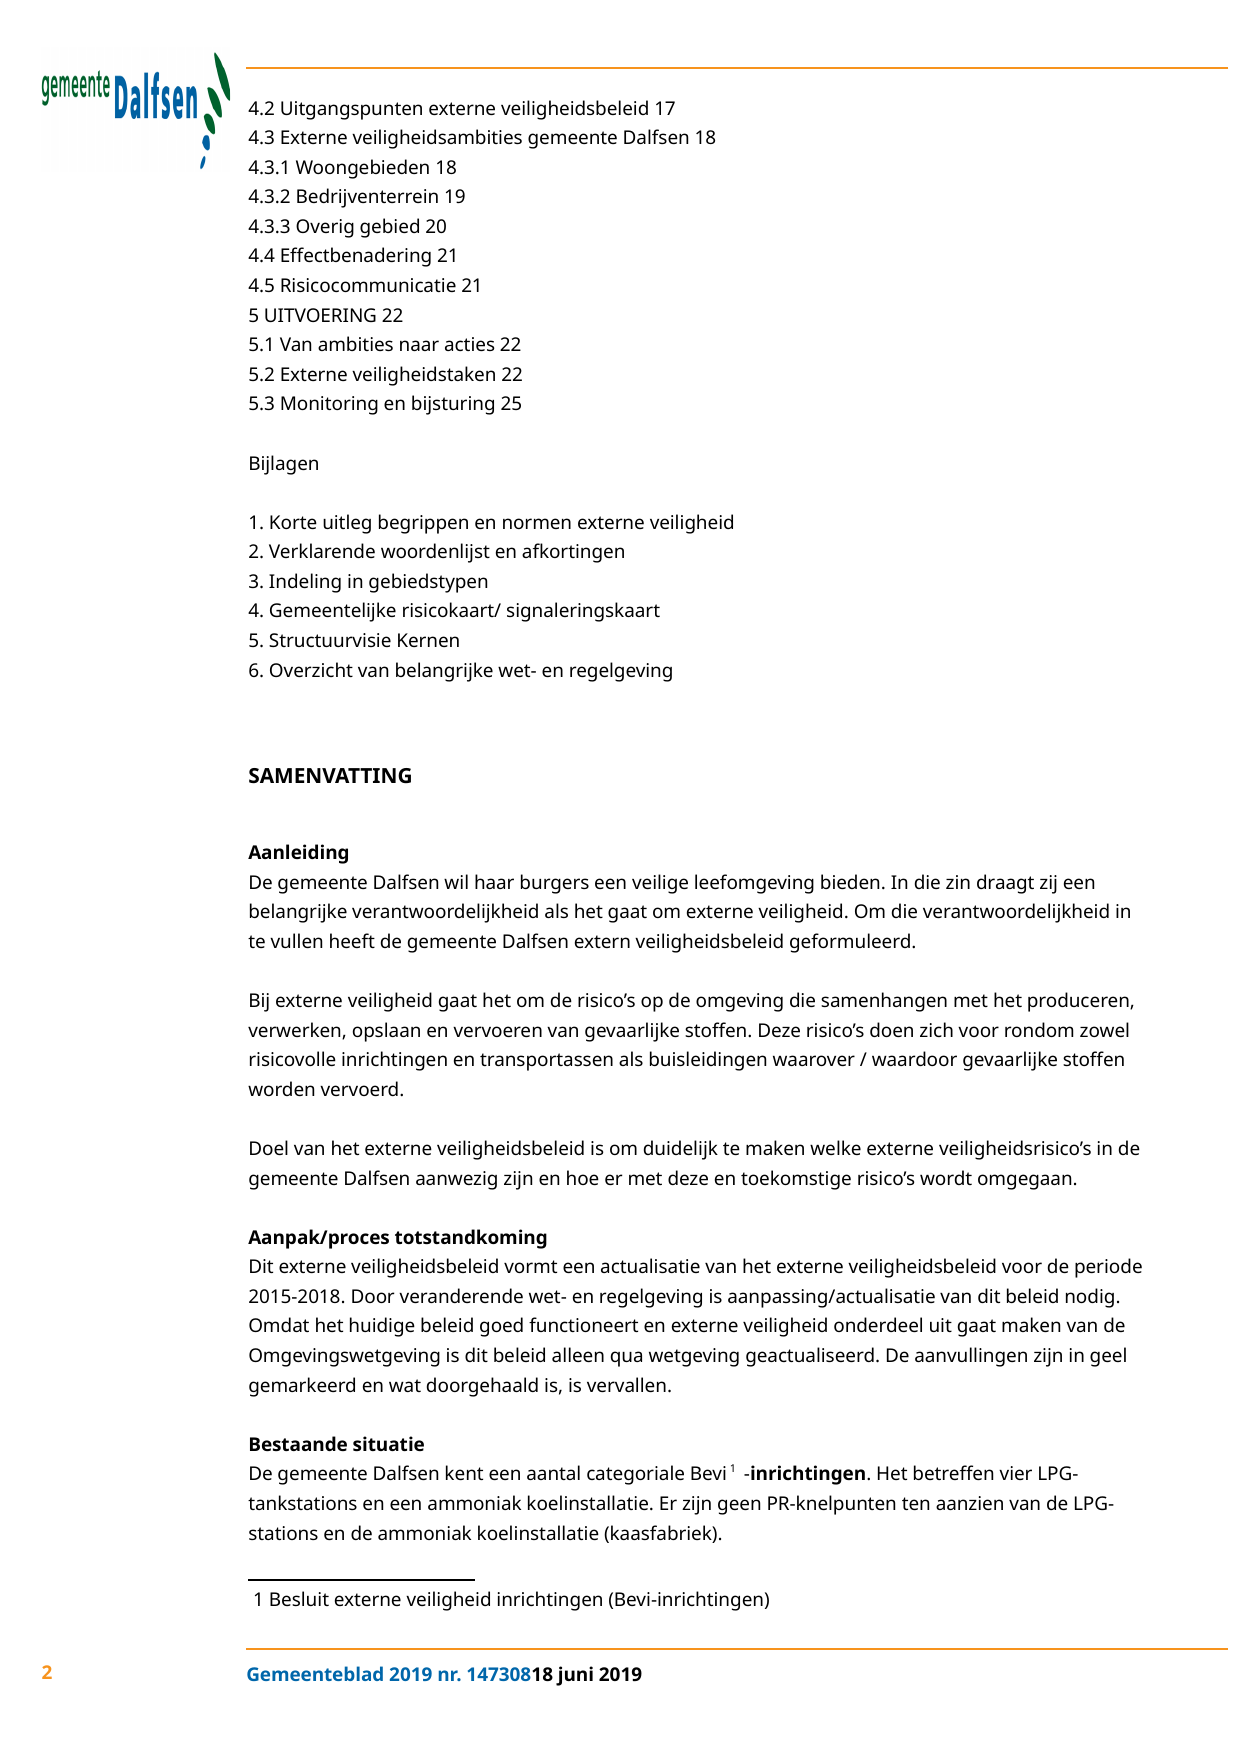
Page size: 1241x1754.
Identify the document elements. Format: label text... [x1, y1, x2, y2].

text Bijlagen [248, 450, 1152, 476]
text 5 UITVOERING 22 [248, 302, 1152, 328]
text 2. Verklarende woordenlijst en afkortingen [248, 538, 1152, 564]
text De gemeente Dalfsen kent een aantal categoriale Bevi -inrichtingen. Het betreffen vier LPG-tankstations en een ammoniak koelinstallatie. Er zijn geen PR-knelpunten ten aanzien van de LPG-stations en de ammoniak koelinstallatie (kaasfabriek). [248, 1461, 1152, 1546]
text 1. Korte uitleg begrippen en normen externe veiligheid [248, 509, 1152, 535]
text Bestaande situatie [248, 1431, 1152, 1457]
picture [41, 47, 231, 172]
text 4.3 Externe veiligheidsambities gemeente Dalfsen 18 [248, 124, 1152, 150]
text Aanpak/proces totstandkoming [248, 1224, 1152, 1250]
text 4.3.1 Woongebieden 18 [248, 154, 1152, 180]
text 4. Gemeentelijke risicokaart/ signaleringskaart [248, 598, 1152, 623]
text Doel van het externe veiligheidsbeleid is om duidelijk te maken welke externe veiligheidsrisico’s in de gemeente Dalfsen aanwezig zijn en hoe er met deze en toekomstige risico’s wordt omgegaan. [248, 1135, 1152, 1191]
text 5.3 Monitoring en bijsturing 25 [248, 391, 1152, 416]
text 4.4 Effectbenadering 21 [248, 243, 1152, 268]
text Aanleiding [248, 839, 1152, 865]
text SAMENVATTING [248, 762, 1152, 790]
text 5.1 Van ambities naar acties 22 [248, 331, 1152, 357]
text 4.2 Uitgangspunten externe veiligheidsbeleid 17 [248, 95, 1152, 121]
text De gemeente Dalfsen wil haar burgers een veilige leefomgeving bieden. In die zin draagt zij een belangrijke verantwoordelijkheid als het gaat om externe veiligheid. Om die verantwoordelijkheid in te vullen heeft de gemeente Dalfsen extern veiligheidsbeleid geformuleerd. [248, 869, 1152, 954]
text 6. Overzicht van belangrijke wet- en regelgeving [248, 657, 1152, 683]
text 4.3.2 Bedrijventerrein 19 [248, 183, 1152, 209]
text 4.3.3 Overig gebied 20 [248, 213, 1152, 239]
text Dit externe veiligheidsbeleid vormt een actualisatie van het externe veiligheidsbeleid voor de periode 2015-2018. Door veranderende wet- en regelgeving is aanpassing/actualisatie van dit beleid nodig. Omdat het huidige beleid goed functioneert en externe veiligheid onderdeel uit gaat maken van de Omgevingswetgeving is dit beleid alleen qua wetgeving geactualiseerd. De aanvullingen zijn in geel gemarkeerd en wat doorgehaald is, is vervallen. [248, 1253, 1152, 1398]
text 4.5 Risicocommunicatie 21 [248, 272, 1152, 298]
text Bij externe veiligheid gaat het om de risico’s op de omgeving die samenhangen met het produceren, verwerken, opslaan en vervoeren van gevaarlijke stoffen. Deze risico’s doen zich voor rondom zowel risicovolle inrichtingen en transportassen als buisleidingen waarover / waardoor gevaarlijke stoffen worden vervoerd. [248, 987, 1152, 1102]
text 5.2 Externe veiligheidstaken 22 [248, 361, 1152, 387]
text 3. Indeling in gebiedstypen [248, 568, 1152, 594]
text Besluit externe veiligheid inrichtingen (Bevi-inrichtingen) [248, 1586, 1152, 1612]
text 5. Structuurvisie Kernen [248, 627, 1152, 653]
